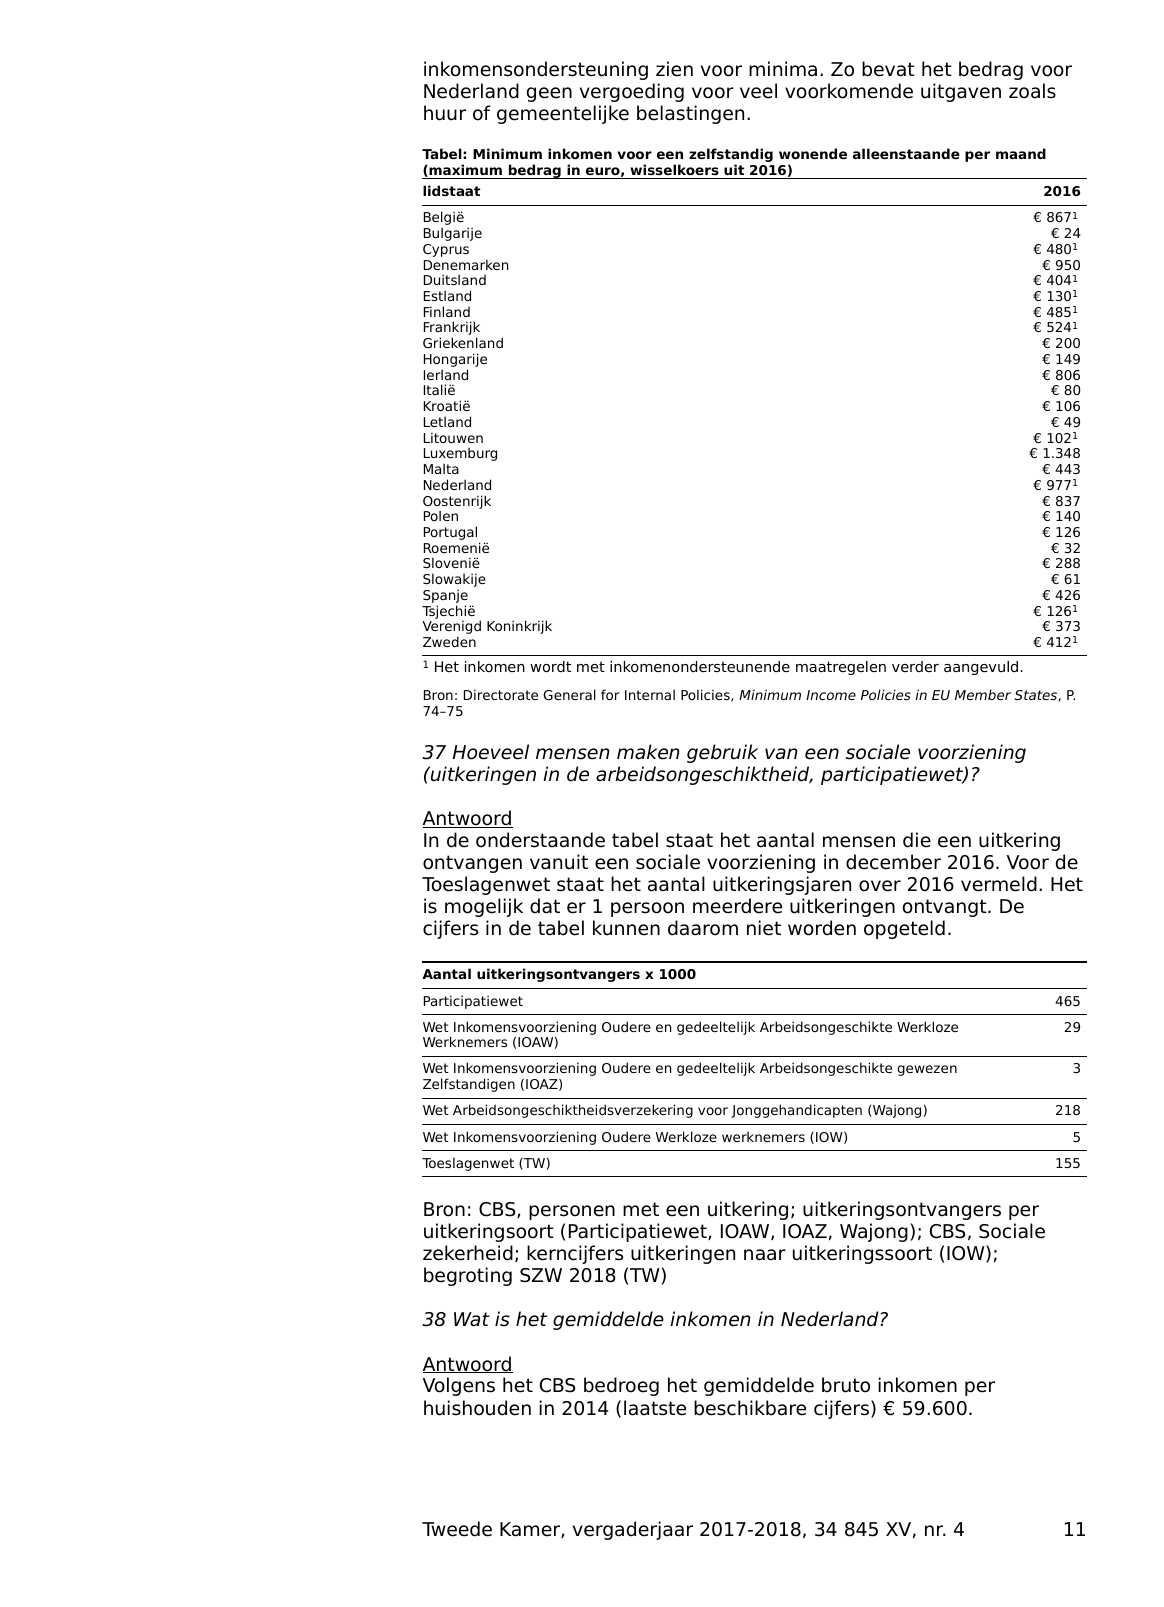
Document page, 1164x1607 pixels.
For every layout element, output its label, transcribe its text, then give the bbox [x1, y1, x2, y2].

table_cell Cyprus [422, 242, 865, 257]
table_cell € 288 [865, 556, 1087, 572]
table_cell € 4851 [865, 305, 1087, 320]
table_cell Frankrijk [422, 320, 865, 336]
table_cell Finland [422, 305, 865, 320]
table_cell Ierland [422, 368, 865, 383]
table_cell € 200 [865, 336, 1087, 352]
table_cell € 1301 [865, 289, 1087, 304]
table_cell 29 [1013, 1015, 1087, 1056]
text 38 Wat is het gemiddelde inkomen in Nederland? [422, 1309, 1087, 1331]
table_cell € 1261 [865, 604, 1087, 619]
table_cell 465 [1013, 989, 1087, 1014]
table_cell € 4801 [865, 242, 1087, 257]
table_cell € 32 [865, 541, 1087, 556]
table_cell Zweden [422, 635, 865, 655]
table_cell 2016 [865, 179, 1087, 204]
text Bron: CBS, personen met een uitkering; uitkeringsontvangers per uitkeringsoort (Participatiewet, IOAW, IOAZ, Wajong); CBS, Sociale zekerheid; kerncijfers uitkeringen naar uitkeringssoort (IOW); begroting SZW 2018 (TW) [422, 1199, 1087, 1287]
table_cell € 126 [865, 525, 1087, 541]
table_cell Denemarken [422, 258, 865, 273]
table_cell € 373 [865, 619, 1087, 635]
table_cell Kroatië [422, 399, 865, 415]
table_cell € 9771 [865, 478, 1087, 493]
table_cell € 149 [865, 352, 1087, 367]
table_cell Italië [422, 383, 865, 399]
table_cell Participatiewet [422, 989, 1013, 1014]
table_cell Wet Inkomensvoorziening Oudere en gedeeltelijk Arbeidsongeschikte gewezen Zelfstandigen (IOAZ) [422, 1057, 1013, 1097]
table_cell Slovenië [422, 556, 865, 572]
table_cell Wet Inkomensvoorziening Oudere en gedeeltelijk Arbeidsongeschikte Werkloze Werknemers (IOAW) [422, 1015, 1013, 1056]
table_cell Hongarije [422, 352, 865, 367]
table_cell 1 Het inkomen wordt met inkomenondersteunende maatregelen verder aangevuld. Bron: Directorate General for Internal Policies, Minimum Income Policies in EU Member States, P. 74–75 [422, 656, 1087, 719]
table_cell Nederland [422, 478, 865, 493]
table_cell Malta [422, 462, 865, 478]
table_cell € 950 [865, 258, 1087, 273]
table_cell € 426 [865, 588, 1087, 603]
table_cell Portugal [422, 525, 865, 541]
table_cell € 5241 [865, 320, 1087, 336]
table_cell 218 [1013, 1099, 1087, 1124]
table_cell € 24 [865, 226, 1087, 242]
table_cell Slowakije [422, 572, 865, 588]
text 37 Hoeveel mensen maken gebruik van een sociale voorziening (uitkeringen in de arbeidsongeschiktheid, participatiewet)? [422, 742, 1087, 786]
text Antwoord [422, 808, 1087, 830]
text Antwoord [422, 1353, 1087, 1375]
table_cell Griekenland [422, 336, 865, 352]
table_cell € 1.348 [865, 446, 1087, 462]
table_cell Roemenië [422, 541, 865, 556]
table_cell Wet Inkomensvoorziening Oudere Werkloze werknemers (IOW) [422, 1125, 1013, 1150]
table_cell Oostenrijk [422, 493, 865, 509]
table_cell € 80 [865, 383, 1087, 399]
table_cell Wet Arbeidsongeschiktheidsverzekering voor Jonggehandicapten (Wajong) [422, 1099, 1013, 1124]
table_cell € 1021 [865, 430, 1087, 446]
table_cell Litouwen [422, 430, 865, 446]
table_cell € 61 [865, 572, 1087, 588]
table_cell € 8671 [865, 206, 1087, 226]
table_cell 5 [1013, 1125, 1087, 1150]
table_cell € 806 [865, 368, 1087, 383]
table_cell € 106 [865, 399, 1087, 415]
table_cell € 4041 [865, 273, 1087, 289]
table_cell Toeslagenwet (TW) [422, 1151, 1013, 1176]
table_cell € 837 [865, 493, 1087, 509]
table_cell € 49 [865, 415, 1087, 430]
table_cell Letland [422, 415, 865, 430]
table_header Aantal uitkeringsontvangers x 1000 [422, 963, 1013, 988]
table_cell € 443 [865, 462, 1087, 478]
text In de onderstaande tabel staat het aantal mensen die een uitkering ontvangen vanuit een sociale voorziening in december 2016. Voor de Toeslagenwet staat het aantal uitkeringsjaren over 2016 vermeld. Het is mogelijk dat er 1 persoon meerdere uitkeringen ontvangt. De cijfers in de tabel kunnen daarom niet worden opgeteld. [422, 830, 1087, 939]
text inkomensondersteuning zien voor minima. Zo bevat het bedrag voor Nederland geen vergoeding voor veel voorkomende uitgaven zoals huur of gemeentelijke belastingen. [422, 59, 1087, 125]
table_cell Spanje [422, 588, 865, 603]
table_cell lidstaat [422, 179, 865, 204]
table_cell Verenigd Koninkrijk [422, 619, 865, 635]
table_cell Bulgarije [422, 226, 865, 242]
table_cell € 140 [865, 509, 1087, 525]
table_cell Luxemburg [422, 446, 865, 462]
table_cell 155 [1013, 1151, 1087, 1176]
table_cell Tsjechië [422, 604, 865, 619]
table_cell € 4121 [865, 635, 1087, 655]
table_cell België [422, 206, 865, 226]
table_header [1013, 963, 1087, 988]
table_cell Estland [422, 289, 865, 304]
table_header Tabel: Minimum inkomen voor een zelfstandig wonende alleenstaande per maand (maximum bedrag in euro, wisselkoers uit 2016) [422, 147, 1087, 178]
table_cell Duitsland [422, 273, 865, 289]
text Volgens het CBS bedroeg het gemiddelde bruto inkomen per huishouden in 2014 (laatste beschikbare cijfers) € 59.600. [422, 1375, 1087, 1419]
table_cell Polen [422, 509, 865, 525]
table_cell 3 [1013, 1057, 1087, 1097]
